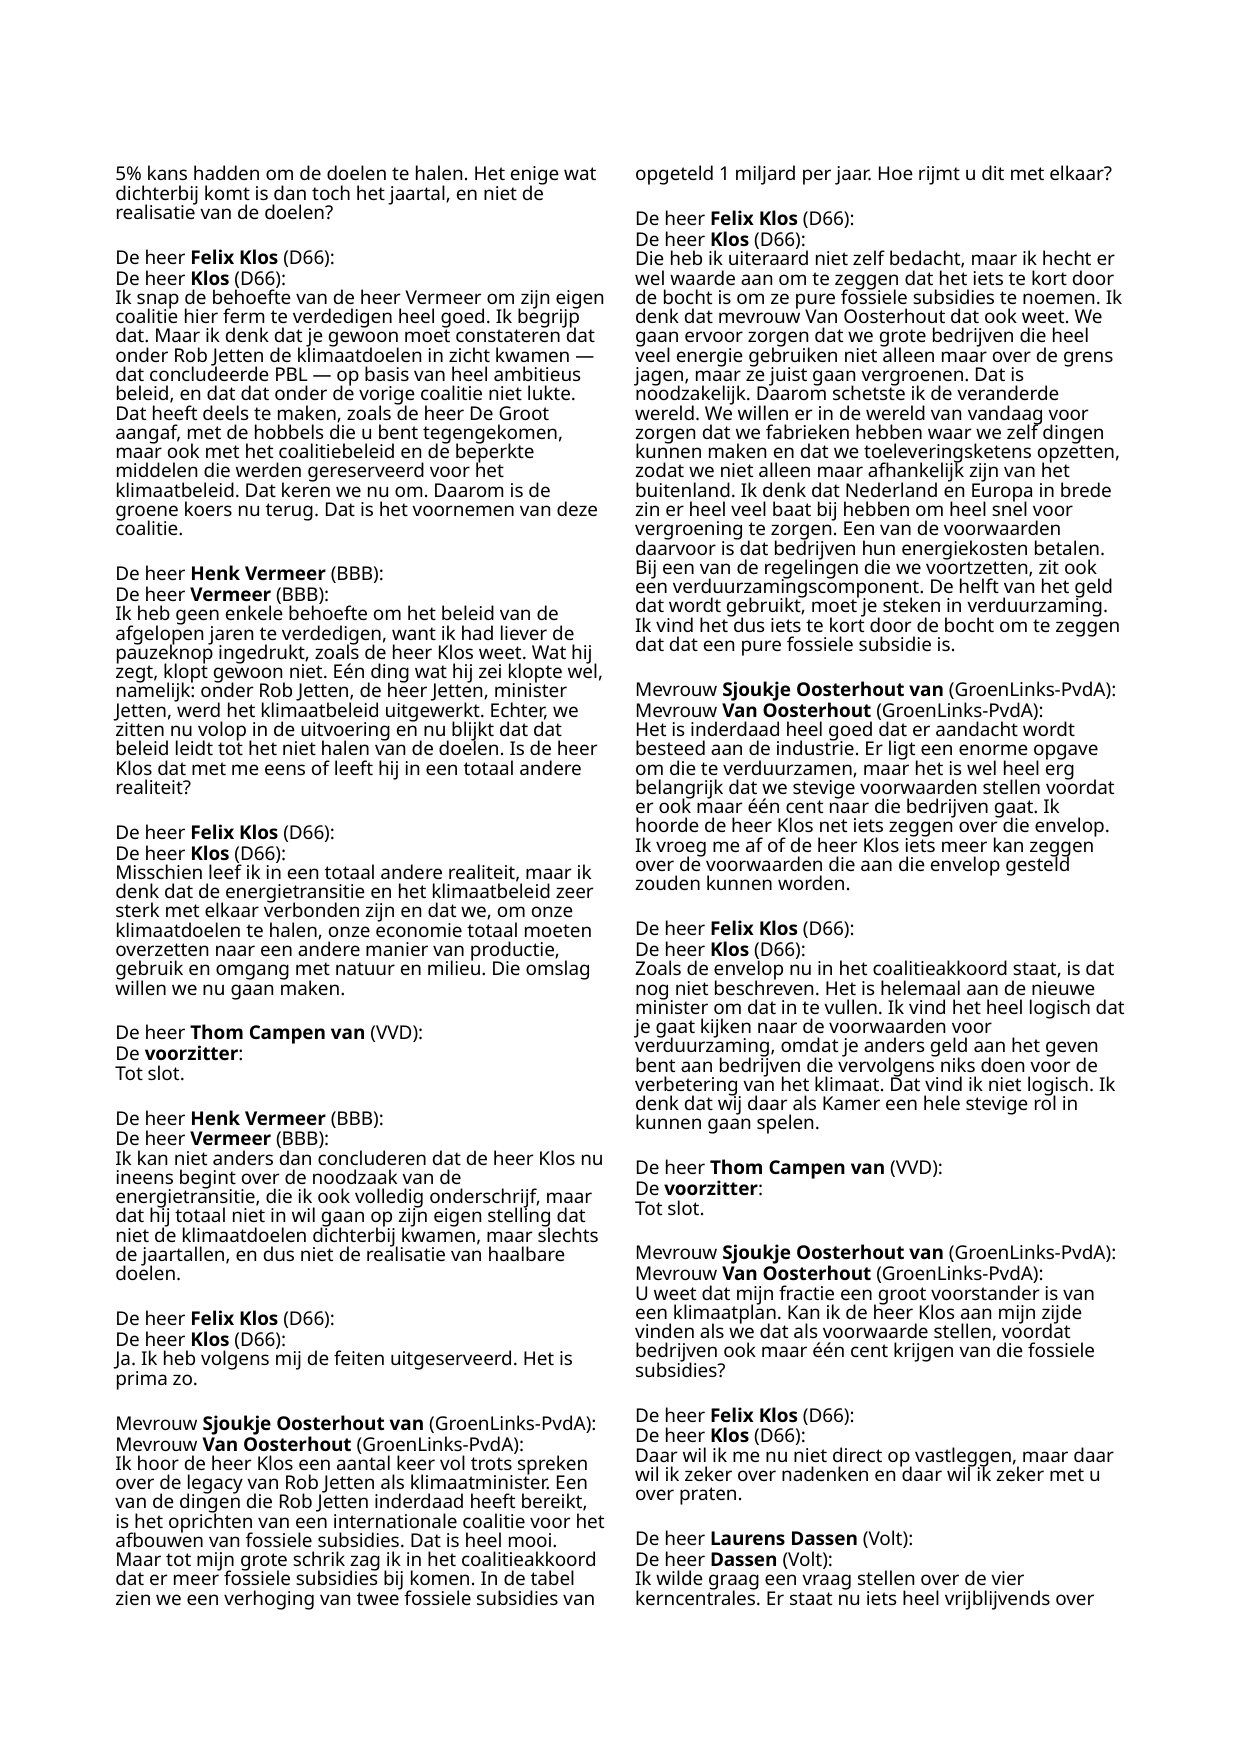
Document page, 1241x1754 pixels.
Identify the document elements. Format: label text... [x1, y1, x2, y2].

text Mevrouw Sjoukje Oosterhout van (GroenLinks-PvdA): [635, 1239, 1125, 1265]
text Ik wilde graag een vraag stellen over de vier kerncentrales. Er staat nu iets heel vrijblijvends over [635, 1570, 1125, 1609]
text Ja. Ik heb volgens mij de feiten uitgeserveerd. Het is prima zo. [115, 1350, 605, 1389]
text Ik kan niet anders dan concluderen dat de heer Klos nu ineens begint over de noodzaak van de energietransitie, die ik ook volledig onderschrijf, maar dat hij totaal niet in wil gaan op zijn eigen stelling dat niet de klimaatdoelen dichterbij kwamen, maar slechts de jaartallen, en dus niet de realisatie van haalbare doelen. [115, 1150, 605, 1284]
text De heer Klos (D66): [115, 270, 605, 289]
text Mevrouw Sjoukje Oosterhout van (GroenLinks-PvdA): [635, 676, 1125, 702]
text Mevrouw Sjoukje Oosterhout van (GroenLinks-PvdA): [115, 1410, 605, 1436]
text U weet dat mijn fractie een groot voorstander is van een klimaatplan. Kan ik de heer Klos aan mijn zijde vinden als we dat als voorwaarde stellen, voordat bedrijven ook maar één cent krijgen van die fossiele subsidies? [635, 1284, 1125, 1381]
text De heer Klos (D66): [635, 1427, 1125, 1447]
text De voorzitter: [115, 1045, 605, 1064]
text De heer Felix Klos (D66): [115, 819, 605, 844]
text De heer Felix Klos (D66): [635, 915, 1125, 941]
text Ik snap de behoefte van de heer Vermeer om zijn eigen coalitie hier ferm te verdedigen heel goed. Ik begrijp dat. Maar ik denk dat je gewoon moet constateren dat onder Rob Jetten de klimaatdoelen in zicht kwamen — dat concludeerde PBL — op basis van heel ambitieus beleid, en dat dat onder de vorige coalitie niet lukte. Dat heeft deels te maken, zoals de heer De Groot aangaf, met de hobbels die u bent tegengekomen, maar ook met het coalitiebeleid en de beperkte middelen die werden gereserveerd voor het klimaatbeleid. Dat keren we nu om. Daarom is de groene koers nu terug. Dat is het voornemen van deze coalitie. [115, 289, 605, 539]
text Mevrouw Van Oosterhout (GroenLinks-PvdA): [635, 1265, 1125, 1284]
text Mevrouw Van Oosterhout (GroenLinks-PvdA): [115, 1436, 605, 1455]
text opgeteld 1 miljard per jaar. Hoe rijmt u dit met elkaar? [635, 165, 1125, 184]
text De heer Thom Campen van (VVD): [115, 1019, 605, 1045]
text De heer Felix Klos (D66): [635, 1402, 1125, 1427]
text Tot slot. [635, 1199, 1125, 1219]
text De heer Thom Campen van (VVD): [635, 1154, 1125, 1180]
text De heer Laurens Dassen (Volt): [635, 1525, 1125, 1551]
text De heer Felix Klos (D66): [115, 1305, 605, 1331]
text De heer Klos (D66): [635, 231, 1125, 250]
text Tot slot. [115, 1064, 605, 1084]
text De heer Felix Klos (D66): [635, 205, 1125, 231]
text Misschien leef ik in een totaal andere realiteit, maar ik denk dat de energietransitie en het klimaatbeleid zeer sterk met elkaar verbonden zijn en dat we, om onze klimaatdoelen te halen, onze economie totaal moeten overzetten naar een andere manier van productie, gebruik en omgang met natuur en milieu. Die omslag willen we nu gaan maken. [115, 864, 605, 999]
text Die heb ik uiteraard niet zelf bedacht, maar ik hecht er wel waarde aan om te zeggen dat het iets te kort door de bocht is om ze pure fossiele subsidies te noemen. Ik denk dat mevrouw Van Oosterhout dat ook weet. We gaan ervoor zorgen dat we grote bedrijven die heel veel energie gebruiken niet alleen maar over de grens jagen, maar ze juist gaan vergroenen. Dat is noodzakelijk. Daarom schetste ik de veranderde wereld. We willen er in de wereld van vandaag voor zorgen dat we fabrieken hebben waar we zelf dingen kunnen maken en dat we toeleveringsketens opzetten, zodat we niet alleen maar afhankelijk zijn van het buitenland. Ik denk dat Nederland en Europa in brede zin er heel veel baat bij hebben om heel snel voor vergroening te zorgen. Een van de voorwaarden daarvoor is dat bedrijven hun energiekosten betalen. Bij een van de regelingen die we voortzetten, zit ook een verduurzamingscomponent. De helft van het geld dat wordt gebruikt, moet je steken in verduurzaming. Ik vind het dus iets te kort door de bocht om te zeggen dat dat een pure fossiele subsidie is. [635, 250, 1125, 655]
text De heer Vermeer (BBB): [115, 1130, 605, 1150]
text De heer Henk Vermeer (BBB): [115, 560, 605, 586]
text De heer Klos (D66): [635, 941, 1125, 960]
text De heer Vermeer (BBB): [115, 586, 605, 605]
text De voorzitter: [635, 1180, 1125, 1199]
text De heer Dassen (Volt): [635, 1551, 1125, 1570]
text Ik heb geen enkele behoefte om het beleid van de afgelopen jaren te verdedigen, want ik had liever de pauzeknop ingedrukt, zoals de heer Klos weet. Wat hij zegt, klopt gewoon niet. Eén ding wat hij zei klopte wel, namelijk: onder Rob Jetten, de heer Jetten, minister Jetten, werd het klimaatbeleid uitgewerkt. Echter, we zitten nu volop in de uitvoering en nu blijkt dat dat beleid leidt tot het niet halen van de doelen. Is de heer Klos dat met me eens of leeft hij in een totaal andere realiteit? [115, 605, 605, 798]
text De heer Klos (D66): [115, 844, 605, 864]
text De heer Klos (D66): [115, 1331, 605, 1350]
text Mevrouw Van Oosterhout (GroenLinks-PvdA): [635, 702, 1125, 721]
text Zoals de envelop nu in het coalitieakkoord staat, is dat nog niet beschreven. Het is helemaal aan de nieuwe minister om dat in te vullen. Ik vind het heel logisch dat je gaat kijken naar de voorwaarden voor verduurzaming, omdat je anders geld aan het geven bent aan bedrijven die vervolgens niks doen voor de verbetering van het klimaat. Dat vind ik niet logisch. Ik denk dat wij daar als Kamer een hele stevige rol in kunnen gaan spelen. [635, 960, 1125, 1134]
text Daar wil ik me nu niet direct op vastleggen, maar daar wil ik zeker over nadenken en daar wil ik zeker met u over praten. [635, 1447, 1125, 1504]
text De heer Henk Vermeer (BBB): [115, 1105, 605, 1130]
text De heer Felix Klos (D66): [115, 244, 605, 270]
text Het is inderdaad heel goed dat er aandacht wordt besteed aan de industrie. Er ligt een enorme opgave om die te verduurzamen, maar het is wel heel erg belangrijk dat we stevige voorwaarden stellen voordat er ook maar één cent naar die bedrijven gaat. Ik hoorde de heer Klos net iets zeggen over die envelop. Ik vroeg me af of de heer Klos iets meer kan zeggen over de voorwaarden die aan die envelop gesteld zouden kunnen worden. [635, 721, 1125, 894]
text 5% kans hadden om de doelen te halen. Het enige wat dichterbij komt is dan toch het jaartal, en niet de realisatie van de doelen? [115, 165, 605, 223]
text Ik hoor de heer Klos een aantal keer vol trots spreken over de legacy van Rob Jetten als klimaatminister. Een van de dingen die Rob Jetten inderdaad heeft bereikt, is het oprichten van een internationale coalitie voor het afbouwen van fossiele subsidies. Dat is heel mooi. Maar tot mijn grote schrik zag ik in het coalitieakkoord dat er meer fossiele subsidies bij komen. In de tabel zien we een verhoging van twee fossiele subsidies van [115, 1455, 605, 1609]
